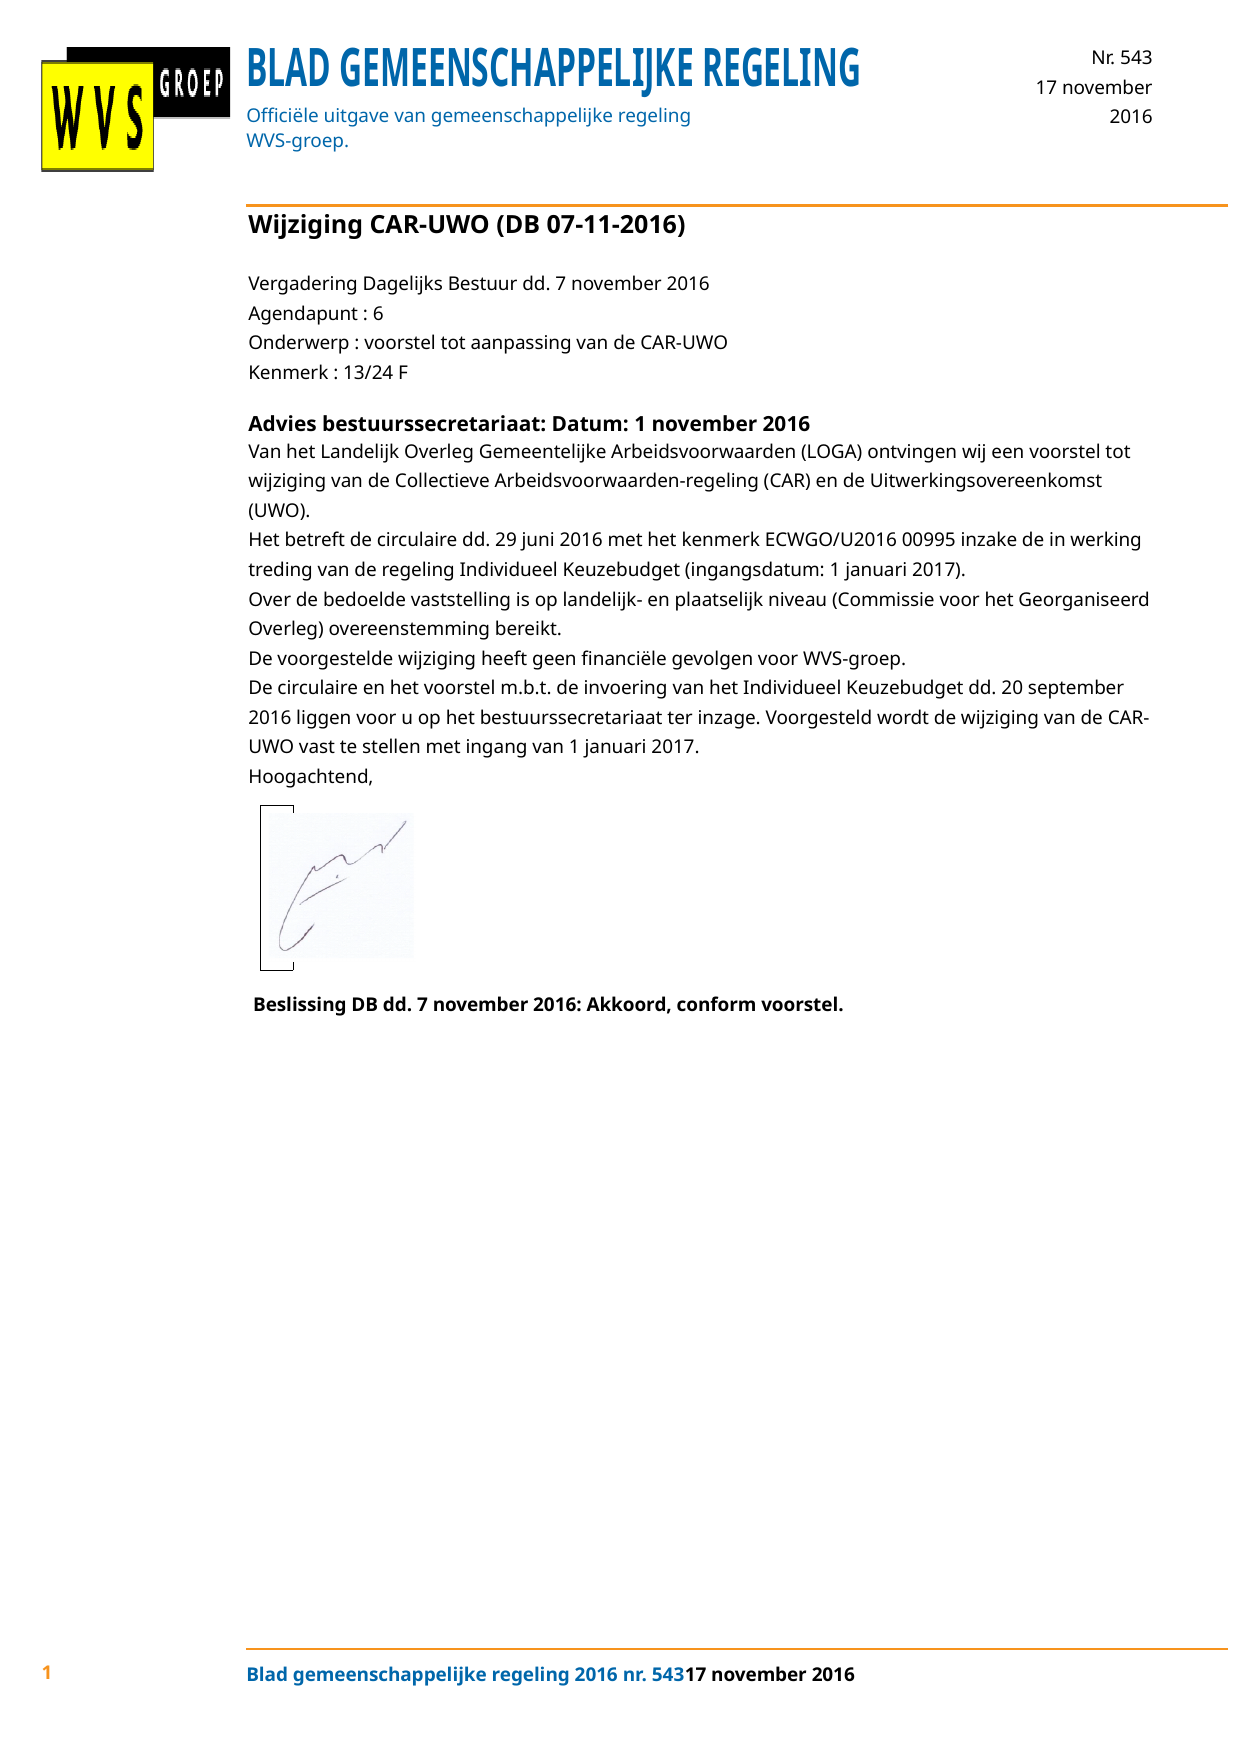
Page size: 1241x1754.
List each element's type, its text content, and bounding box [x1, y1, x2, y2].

text Beslissing DB dd. 7 november 2016: Akkoord, conform voorstel. [248, 992, 1152, 1017]
text Van het Landelijk Overleg Gemeentelijke Arbeidsvoorwaarden (LOGA) ontvingen wij een voorstel tot wijziging van de Collectieve Arbeidsvoorwaarden-regeling (CAR) en de Uitwerkingsovereenkomst (UWO). [248, 438, 1152, 523]
text Advies bestuurssecretariaat: Datum: 1 november 2016 [248, 409, 1152, 438]
text Onderwerp : voorstel tot aanpassing van de CAR-UWO [248, 329, 1152, 355]
text Agendapunt : 6 [248, 300, 1152, 326]
text Over de bedoelde vaststelling is op landelijk- en plaatselijk niveau (Commissie voor het Georganiseerd Overleg) overeenstemming bereikt. [248, 586, 1152, 641]
picture [41, 47, 231, 172]
text Vergadering Dagelijks Bestuur dd. 7 november 2016 [248, 270, 1152, 296]
text De circulaire en het voorstel m.b.t. de invoering van het Individueel Keuzebudget dd. 20 september 2016 liggen voor u op het bestuurssecretariaat ter inzage. Voorgesteld wordt de wijziging van de CAR-UWO vast te stellen met ingang van 1 januari 2017. [248, 674, 1152, 759]
picture [268, 813, 417, 962]
text Het betreft de circulaire dd. 29 juni 2016 met het kenmerk ECWGO/U2016 00995 inzake de in werking treding van de regeling Individueel Keuzebudget (ingangsdatum: 1 januari 2017). [248, 527, 1152, 582]
text Kenmerk : 13/24 F [248, 359, 1152, 385]
text Wijziging CAR-UWO (DB 07-11-2016) [248, 207, 1152, 241]
text De voorgestelde wijziging heeft geen financiële gevolgen voor WVS-groep. [248, 645, 1152, 671]
text Hoogachtend, [248, 763, 1152, 789]
